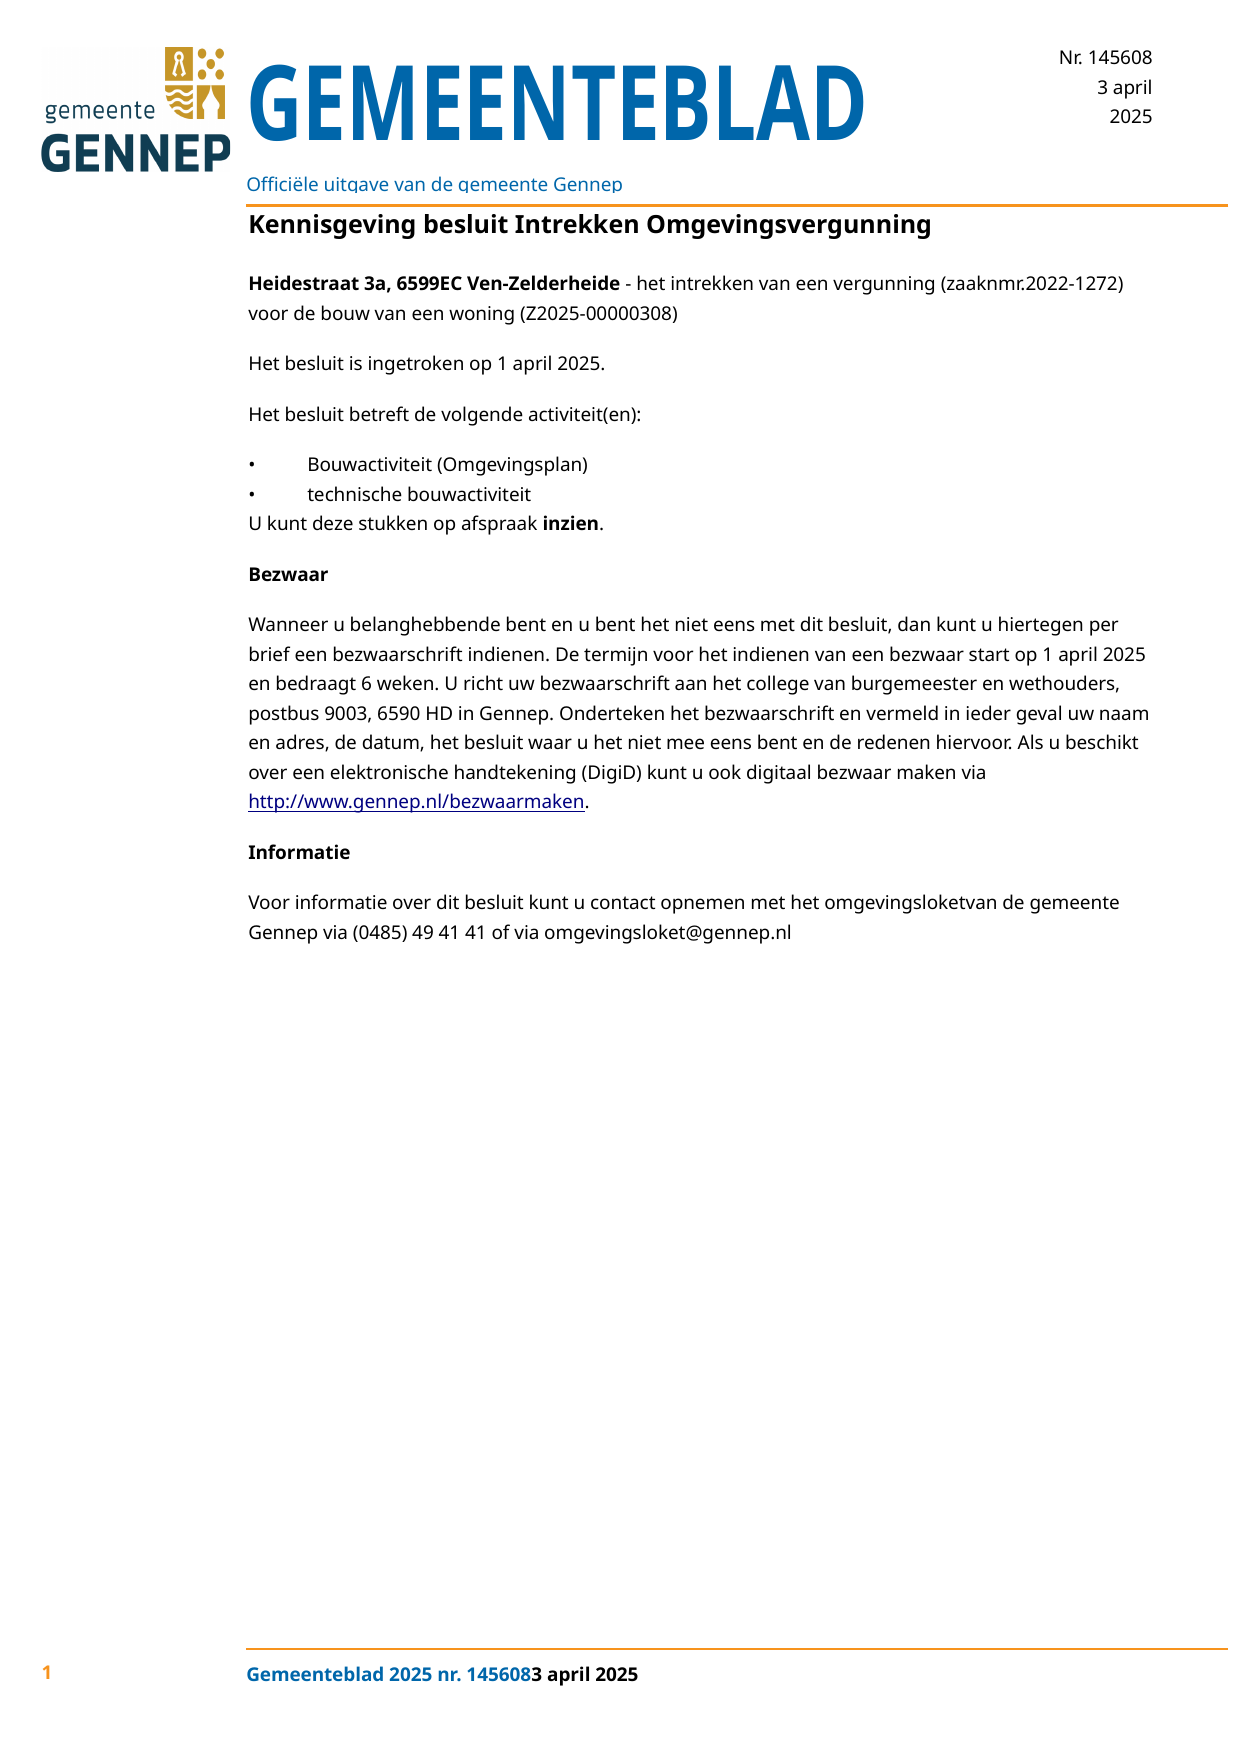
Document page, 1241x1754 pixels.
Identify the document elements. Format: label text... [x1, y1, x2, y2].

text Het besluit betreft de volgende activiteit(en): [248, 401, 1152, 426]
text Informatie [248, 839, 1152, 865]
text Bezwaar [248, 561, 1152, 586]
text Wanneer u belanghebbende bent en u bent het niet eens met dit besluit, dan kunt u hiertegen per brief een bezwaarschrift indienen. De termijn voor het indienen van een bezwaar start op 1 april 2025 en bedraagt 6 weken. U richt uw bezwaarschrift aan het college van burgemeester en wethouders, postbus 9003, 6590 HD in Gennep. Onderteken het bezwaarschrift en vermeld in ieder geval uw naam en adres, de datum, het besluit waar u het niet mee eens bent en de redenen hiervoor. Als u beschikt over een elektronische handtekening (DigiD) kunt u ook digitaal bezwaar maken via http://www.gennep.nl/bezwaarmaken. [248, 611, 1152, 814]
text Het besluit is ingetroken op 1 april 2025. [248, 350, 1152, 376]
text Heidestraat 3a, 6599EC Ven-Zelderheide - het intrekken van een vergunning (zaaknmr.2022-1272) voor de bouw van een woning (Z2025-00000308) [248, 270, 1152, 326]
list technische bouwactiviteit [248, 481, 1152, 506]
list Bouwactiviteit (Omgevingsplan) [248, 451, 1152, 477]
text U kunt deze stukken op afspraak inzien. [248, 510, 1152, 536]
picture [41, 47, 231, 172]
text Kennisgeving besluit Intrekken Omgevingsvergunning [248, 207, 1152, 241]
text Voor informatie over dit besluit kunt u contact opnemen met het omgevingsloketvan de gemeente Gennep via (0485) 49 41 41 of via omgevingsloket@gennep.nl [248, 889, 1152, 945]
